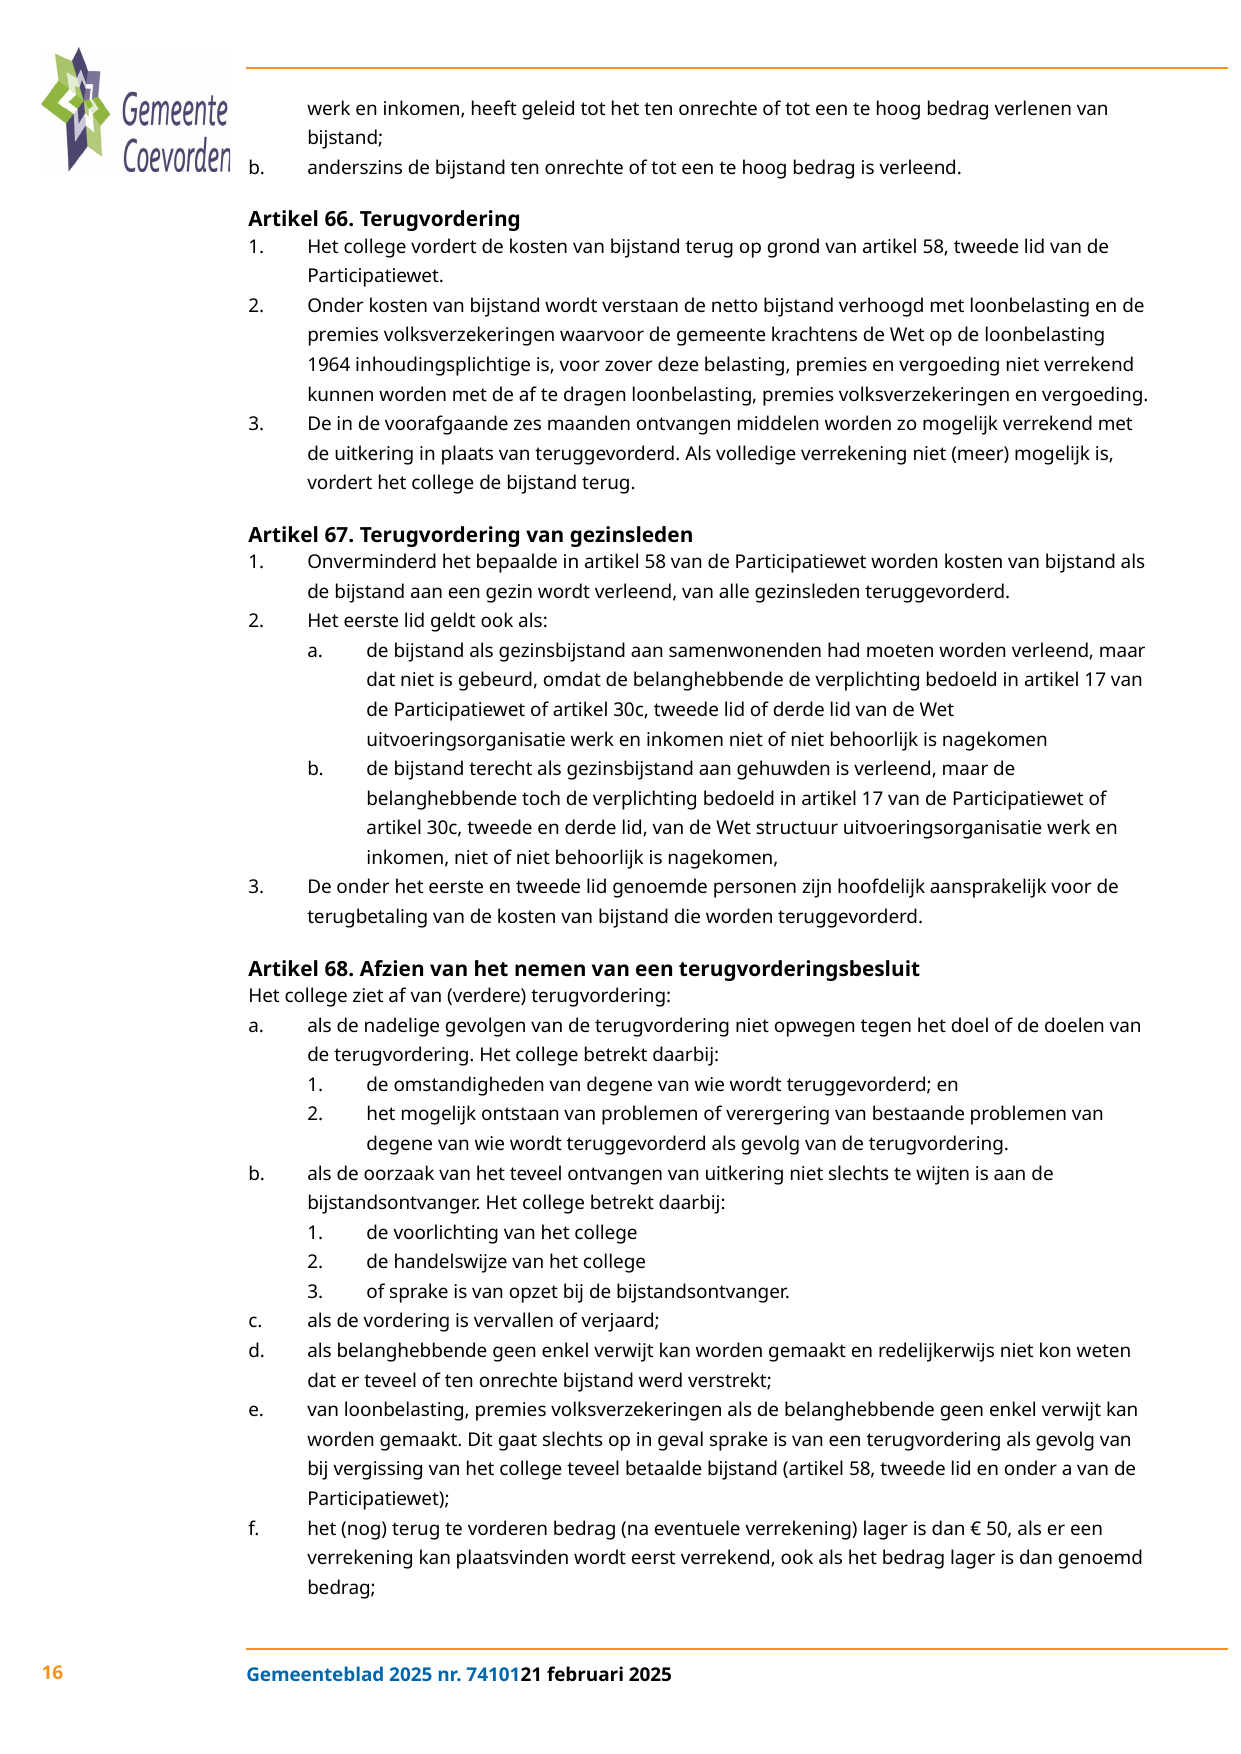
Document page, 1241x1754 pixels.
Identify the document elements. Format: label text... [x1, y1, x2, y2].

list het mogelijk ontstaan van problemen of verergering van bestaande problemen van degene van wie wordt teruggevorderd als gevolg van de terugvordering. [307, 1101, 1152, 1156]
list de bijstand terecht als gezinsbijstand aan gehuwden is verleend, maar de belanghebbende toch de verplichting bedoeld in artikel 17 van de Participatiewet of artikel 30c, tweede en derde lid, van de Wet structuur uitvoeringsorganisatie werk en inkomen, niet of niet behoorlijk is nagekomen, [307, 755, 1152, 870]
list als belanghebbende geen enkel verwijt kan worden gemaakt en redelijkerwijs niet kon weten dat er teveel of ten onrechte bijstand werd verstrekt; [248, 1337, 1152, 1392]
list Onverminderd het bepaalde in artikel 58 van de Participatiewet worden kosten van bijstand als de bijstand aan een gezin wordt verleend, van alle gezinsleden teruggevorderd. [248, 548, 1152, 604]
list als de oorzaak van het teveel ontvangen van uitkering niet slechts te wijten is aan de bijstandsontvanger. Het college betrekt daarbij: [248, 1160, 1152, 1215]
list de handelswijze van het college [307, 1248, 1152, 1274]
list De onder het eerste en tweede lid genoemde personen zijn hoofdelijk aansprakelijk voor de terugbetaling van de kosten van bijstand die worden teruggevorderd. [248, 874, 1152, 929]
list de voorlichting van het college [307, 1219, 1152, 1244]
list Onder kosten van bijstand wordt verstaan de netto bijstand verhoogd met loonbelasting en de premies volksverzekeringen waarvoor de gemeente krachtens de Wet op de loonbelasting 1964 inhoudingsplichtige is, voor zover deze belasting, premies en vergoeding niet verrekend kunnen worden met de af te dragen loonbelasting, premies volksverzekeringen en vergoeding. [248, 292, 1152, 406]
list het (nog) terug te vorderen bedrag (na eventuele verrekening) lager is dan € 50, als er een verrekening kan plaatsvinden wordt eerst verrekend, ook als het bedrag lager is dan genoemd bedrag; [248, 1515, 1152, 1599]
list de bijstand als gezinsbijstand aan samenwonenden had moeten worden verleend, maar dat niet is gebeurd, omdat de belanghebbende de verplichting bedoeld in artikel 17 van de Participatiewet of artikel 30c, tweede lid of derde lid van de Wet uitvoeringsorganisatie werk en inkomen niet of niet behoorlijk is nagekomen [307, 637, 1152, 752]
text Artikel 68. Afzien van het nemen van een terugvorderingsbesluit [248, 954, 1152, 982]
text Het college ziet af van (verdere) terugvordering: [248, 982, 1152, 1008]
list Het college vordert de kosten van bijstand terug op grond van artikel 58, tweede lid van de Participatiewet. [248, 233, 1152, 288]
list anderszins de bijstand ten onrechte of tot een te hoog bedrag is verleend. [248, 154, 1152, 180]
text Artikel 66. Terugvordering [248, 204, 1152, 233]
text Artikel 67. Terugvordering van gezinsleden [248, 520, 1152, 548]
list of sprake is van opzet bij de bijstandsontvanger. [307, 1278, 1152, 1304]
list Het eerste lid geldt ook als: [248, 607, 1152, 633]
list De in de voorafgaande zes maanden ontvangen middelen worden zo mogelijk verrekend met de uitkering in plaats van teruggevorderd. Als volledige verrekening niet (meer) mogelijk is, vordert het college de bijstand terug. [248, 410, 1152, 495]
list werk en inkomen, heeft geleid tot het ten onrechte of tot een te hoog bedrag verlenen van bijstand; [248, 95, 1152, 150]
list als de nadelige gevolgen van de terugvordering niet opwegen tegen het doel of de doelen van de terugvordering. Het college betrekt daarbij: [248, 1012, 1152, 1067]
picture [41, 47, 231, 172]
list als de vordering is vervallen of verjaard; [248, 1308, 1152, 1333]
list de omstandigheden van degene van wie wordt teruggevorderd; en [307, 1071, 1152, 1097]
list van loonbelasting, premies volksverzekeringen als de belanghebbende geen enkel verwijt kan worden gemaakt. Dit gaat slechts op in geval sprake is van een terugvordering als gevolg van bij vergissing van het college teveel betaalde bijstand (artikel 58, tweede lid en onder a van de Participatiewet); [248, 1396, 1152, 1511]
